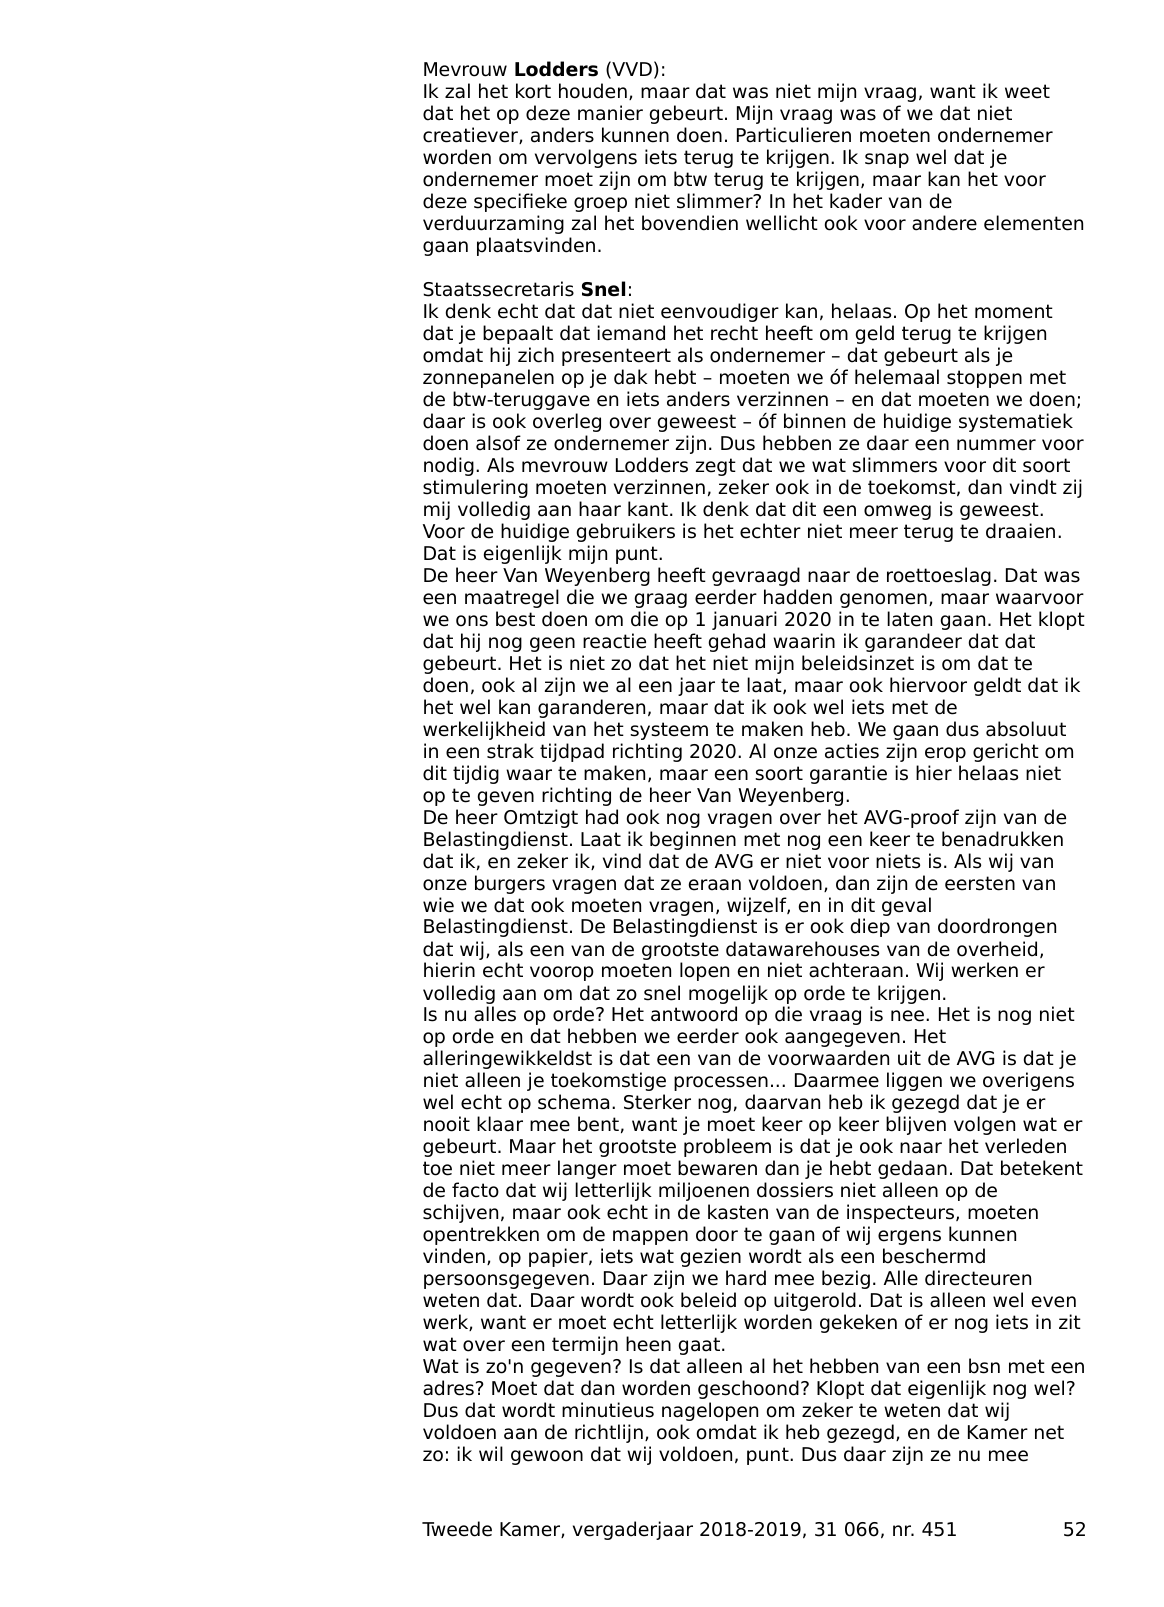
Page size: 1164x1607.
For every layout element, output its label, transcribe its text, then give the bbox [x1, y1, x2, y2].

text Mevrouw Lodders (VVD): [422, 59, 1087, 81]
text Ik zal het kort houden, maar dat was niet mijn vraag, want ik weet dat het op deze manier gebeurt. Mijn vraag was of we dat niet creatiever, anders kunnen doen. Particulieren moeten ondernemer worden om vervolgens iets terug te krijgen. Ik snap wel dat je ondernemer moet zijn om btw terug te krijgen, maar kan het voor deze specifieke groep niet slimmer? In het kader van de verduurzaming zal het bovendien wellicht ook voor andere elementen gaan plaatsvinden. [422, 81, 1087, 257]
text Staatssecretaris Snel: [422, 279, 1087, 301]
text Ik denk echt dat dat niet eenvoudiger kan, helaas. Op het moment dat je bepaalt dat iemand het recht heeft om geld terug te krijgen omdat hij zich presenteert als ondernemer – dat gebeurt als je zonnepanelen op je dak hebt – moeten we óf helemaal stoppen met de btw-teruggave en iets anders verzinnen – en dat moeten we doen; daar is ook overleg over geweest – óf binnen de huidige systematiek doen alsof ze ondernemer zijn. Dus hebben ze daar een nummer voor nodig. Als mevrouw Lodders zegt dat we wat slimmers voor dit soort stimulering moeten verzinnen, zeker ook in de toekomst, dan vindt zij mij volledig aan haar kant. Ik denk dat dit een omweg is geweest. Voor de huidige gebruikers is het echter niet meer terug te draaien. Dat is eigenlijk mijn punt. [422, 301, 1087, 565]
text De heer Omtzigt had ook nog vragen over het AVG-proof zijn van de Belastingdienst. Laat ik beginnen met nog een keer te benadrukken dat ik, en zeker ik, vind dat de AVG er niet voor niets is. Als wij van onze burgers vragen dat ze eraan voldoen, dan zijn de eersten van wie we dat ook moeten vragen, wijzelf, en in dit geval Belastingdienst. De Belastingdienst is er ook diep van doordrongen dat wij, als een van de grootste datawarehouses van de overheid, hierin echt voorop moeten lopen en niet achteraan. Wij werken er volledig aan om dat zo snel mogelijk op orde te krijgen. [422, 807, 1087, 1004]
text Is nu alles op orde? Het antwoord op die vraag is nee. Het is nog niet op orde en dat hebben we eerder ook aangegeven. Het alleringewikkeldst is dat een van de voorwaarden uit de AVG is dat je niet alleen je toekomstige processen... Daarmee liggen we overigens wel echt op schema. Sterker nog, daarvan heb ik gezegd dat je er nooit klaar mee bent, want je moet keer op keer blijven volgen wat er gebeurt. Maar het grootste probleem is dat je ook naar het verleden toe niet meer langer moet bewaren dan je hebt gedaan. Dat betekent de facto dat wij letterlijk miljoenen dossiers niet alleen op de schijven, maar ook echt in de kasten van de inspecteurs, moeten opentrekken om de mappen door te gaan of wij ergens kunnen vinden, op papier, iets wat gezien wordt als een beschermd persoonsgegeven. Daar zijn we hard mee bezig. Alle directeuren weten dat. Daar wordt ook beleid op uitgerold. Dat is alleen wel even werk, want er moet echt letterlijk worden gekeken of er nog iets in zit wat over een termijn heen gaat. [422, 1004, 1087, 1356]
text Wat is zo'n gegeven? Is dat alleen al het hebben van een bsn met een adres? Moet dat dan worden geschoond? Klopt dat eigenlijk nog wel? Dus dat wordt minutieus nagelopen om zeker te weten dat wij voldoen aan de richtlijn, ook omdat ik heb gezegd, en de Kamer net zo: ik wil gewoon dat wij voldoen, punt. Dus daar zijn ze nu mee [422, 1356, 1087, 1466]
text De heer Van Weyenberg heeft gevraagd naar de roettoeslag. Dat was een maatregel die we graag eerder hadden genomen, maar waarvoor we ons best doen om die op 1 januari 2020 in te laten gaan. Het klopt dat hij nog geen reactie heeft gehad waarin ik garandeer dat dat gebeurt. Het is niet zo dat het niet mijn beleidsinzet is om dat te doen, ook al zijn we al een jaar te laat, maar ook hiervoor geldt dat ik het wel kan garanderen, maar dat ik ook wel iets met de werkelijkheid van het systeem te maken heb. We gaan dus absoluut in een strak tijdpad richting 2020. Al onze acties zijn erop gericht om dit tijdig waar te maken, maar een soort garantie is hier helaas niet op te geven richting de heer Van Weyenberg. [422, 565, 1087, 807]
